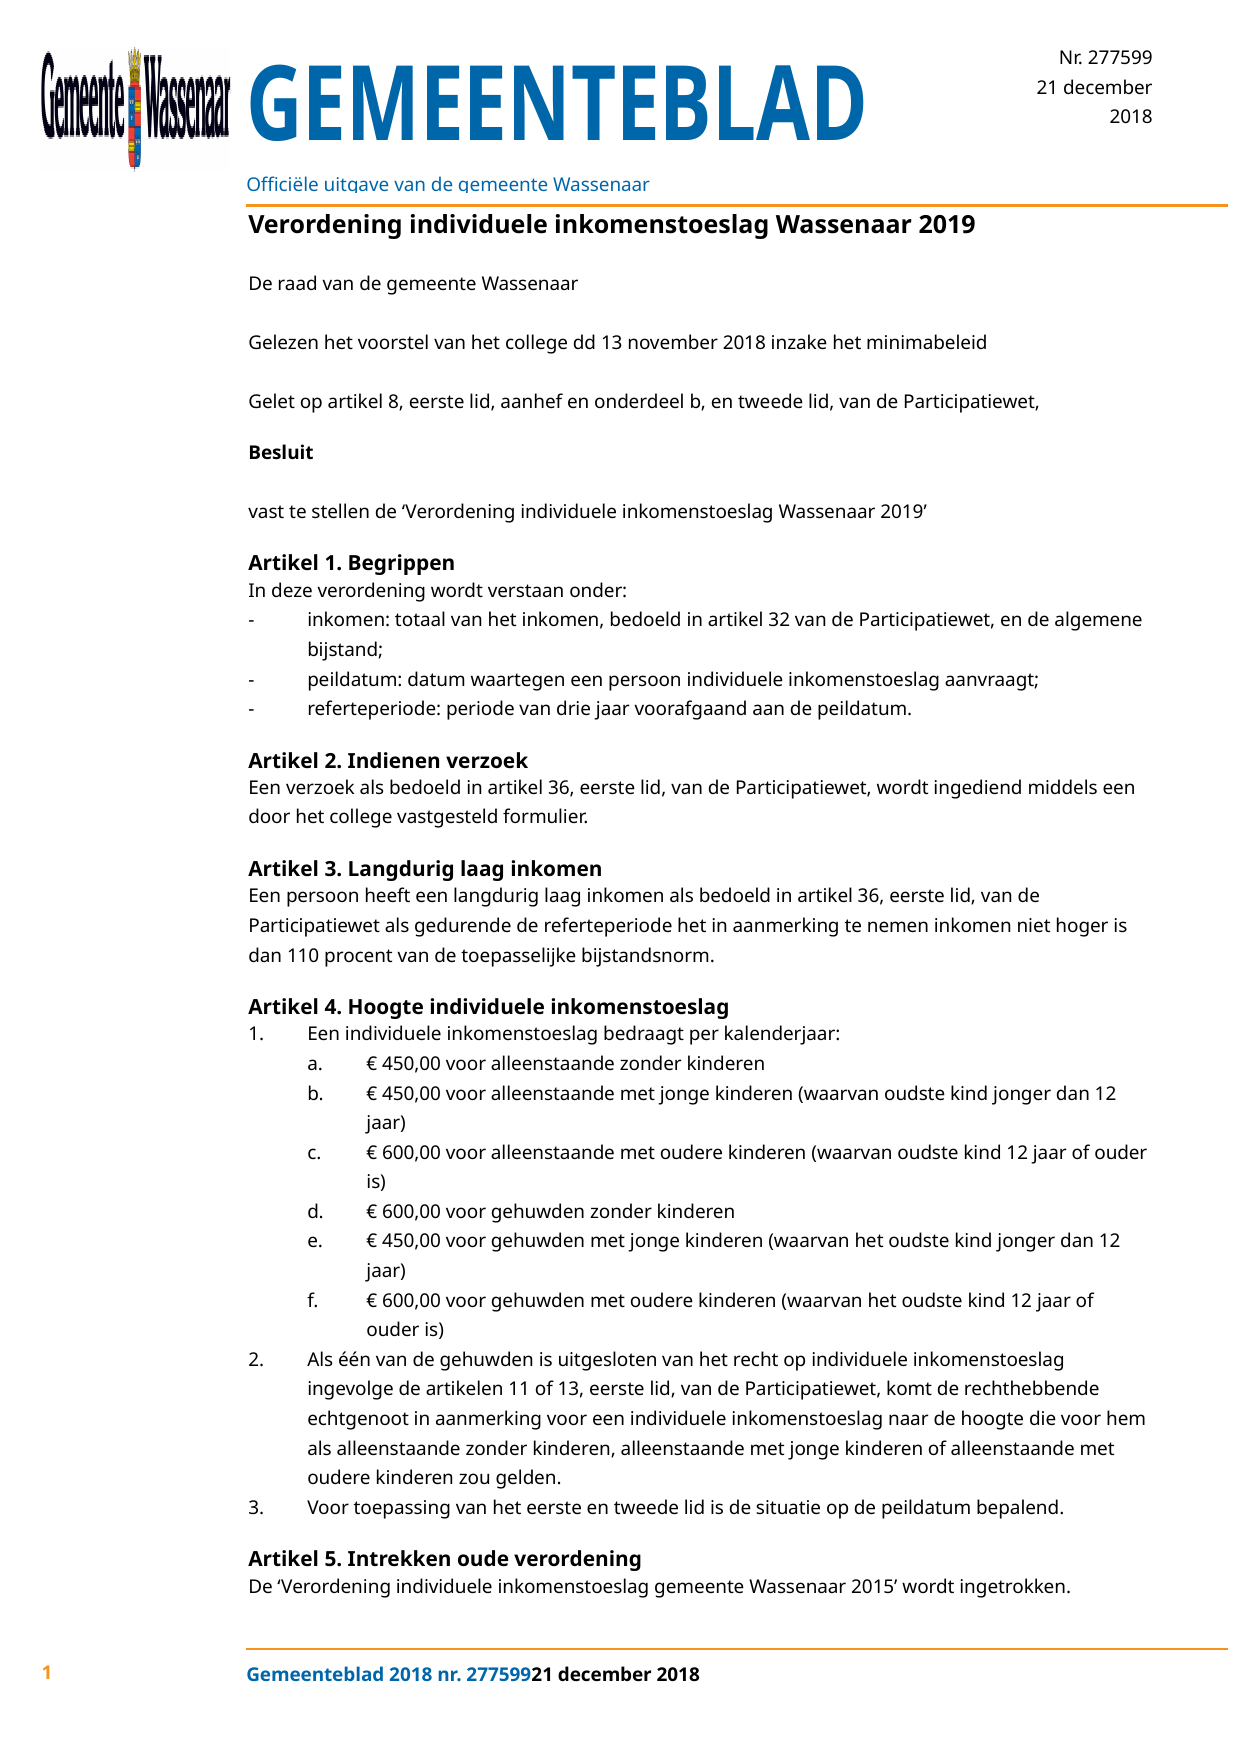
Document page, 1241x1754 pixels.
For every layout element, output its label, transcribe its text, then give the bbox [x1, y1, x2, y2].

list inkomen: totaal van het inkomen, bedoeld in artikel 32 van de Participatiewet, en de algemene bijstand; [248, 607, 1152, 662]
list € 600,00 voor gehuwden zonder kinderen [307, 1198, 1152, 1224]
list € 600,00 voor gehuwden met oudere kinderen (waarvan het oudste kind 12 jaar of ouder is) [307, 1287, 1152, 1342]
text Artikel 4. Hoogte individuele inkomenstoeslag [248, 992, 1152, 1021]
text Artikel 2. Indienen verzoek [248, 746, 1152, 774]
text In deze verordening wordt verstaan onder: [248, 577, 1152, 603]
list € 450,00 voor gehuwden met jonge kinderen (waarvan het oudste kind jonger dan 12 jaar) [307, 1228, 1152, 1283]
text Een verzoek als bedoeld in artikel 36, eerste lid, van de Participatiewet, wordt ingediend middels een door het college vastgesteld formulier. [248, 774, 1152, 829]
list referteperiode: periode van drie jaar voorafgaand aan de peildatum. [248, 695, 1152, 721]
picture [41, 47, 231, 172]
text Besluit [248, 439, 1152, 465]
text vast te stellen de ‘Verordening individuele inkomenstoeslag Wassenaar 2019’ [248, 498, 1152, 524]
list Een individuele inkomenstoeslag bedraagt per kalenderjaar: [248, 1021, 1152, 1046]
text Een persoon heeft een langdurig laag inkomen als bedoeld in artikel 36, eerste lid, van de Participatiewet als gedurende de referteperiode het in aanmerking te nemen inkomen niet hoger is dan 110 procent van de toepasselijke bijstandsnorm. [248, 883, 1152, 967]
text Artikel 1. Begrippen [248, 548, 1152, 577]
list Als één van de gehuwden is uitgesloten van het recht op individuele inkomenstoeslag ingevolge de artikelen 11 of 13, eerste lid, van de Participatiewet, komt de rechthebbende echtgenoot in aanmerking voor een individuele inkomenstoeslag naar de hoogte die voor hem als alleenstaande zonder kinderen, alleenstaande met jonge kinderen of alleenstaande met oudere kinderen zou gelden. [248, 1346, 1152, 1490]
text De raad van de gemeente Wassenaar [248, 270, 1152, 296]
text Gelezen het voorstel van het college dd 13 november 2018 inzake het minimabeleid [248, 329, 1152, 355]
list € 450,00 voor alleenstaande met jonge kinderen (waarvan oudste kind jonger dan 12 jaar) [307, 1080, 1152, 1135]
list € 600,00 voor alleenstaande met oudere kinderen (waarvan oudste kind 12 jaar of ouder is) [307, 1139, 1152, 1194]
text Artikel 3. Langdurig laag inkomen [248, 854, 1152, 883]
text Gelet op artikel 8, eerste lid, aanhef en onderdeel b, en tweede lid, van de Participatiewet, [248, 389, 1152, 414]
text Verordening individuele inkomenstoeslag Wassenaar 2019 [248, 207, 1152, 241]
list peildatum: datum waartegen een persoon individuele inkomenstoeslag aanvraagt; [248, 666, 1152, 691]
text De ‘Verordening individuele inkomenstoeslag gemeente Wassenaar 2015’ wordt ingetrokken. [248, 1573, 1152, 1598]
list € 450,00 voor alleenstaande zonder kinderen [307, 1050, 1152, 1076]
text Artikel 5. Intrekken oude verordening [248, 1544, 1152, 1573]
list Voor toepassing van het eerste en tweede lid is de situatie op de peildatum bepalend. [248, 1494, 1152, 1520]
